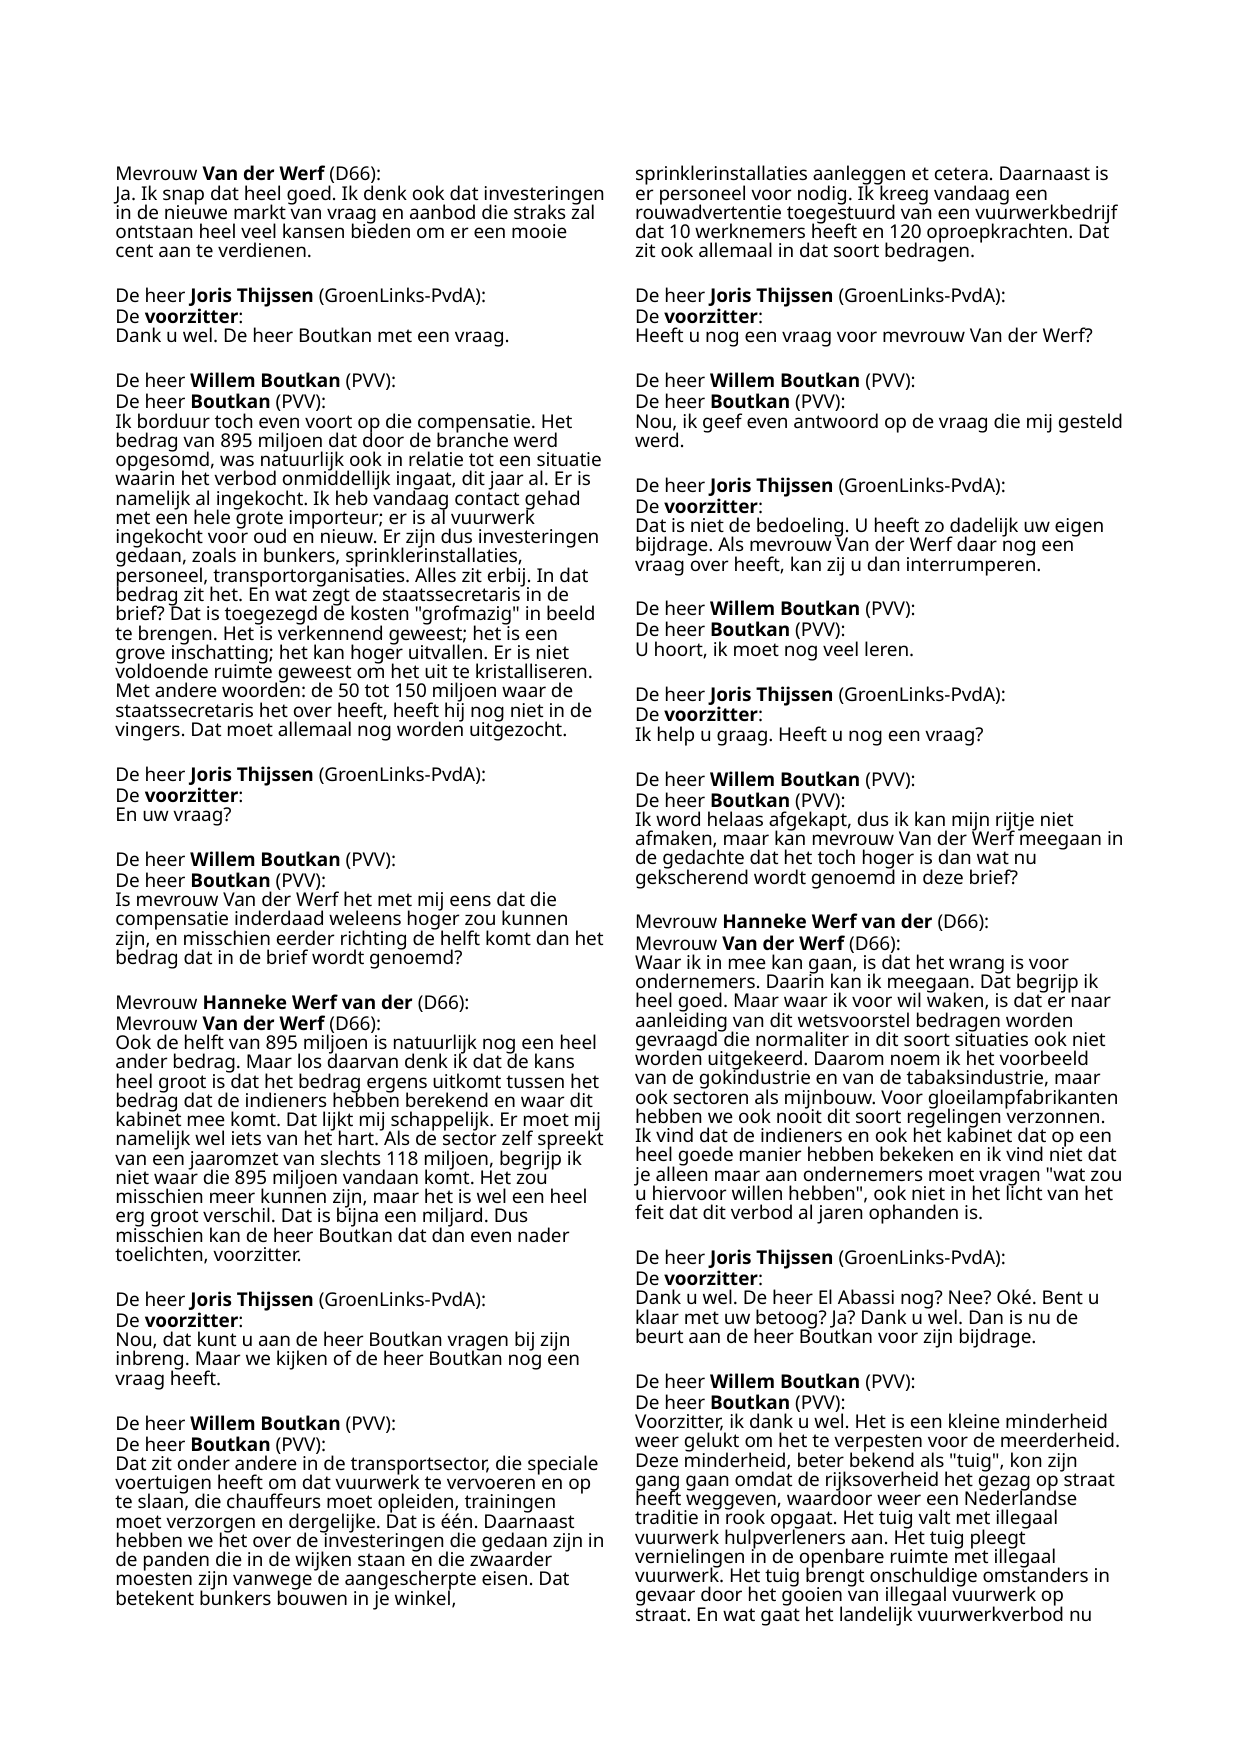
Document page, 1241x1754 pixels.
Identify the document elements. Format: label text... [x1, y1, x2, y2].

text De heer Willem Boutkan (PVV): [115, 1410, 605, 1436]
text Is mevrouw Van der Werf het met mij eens dat die compensatie inderdaad weleens hoger zou kunnen zijn, en misschien eerder richting de helft komt dan het bedrag dat in de brief wordt genoemd? [115, 891, 605, 968]
text Ik borduur toch even voort op die compensatie. Het bedrag van 895 miljoen dat door de branche werd opgesomd, was natuurlijk ook in relatie tot een situatie waarin het verbod onmiddellijk ingaat, dit jaar al. Er is namelijk al ingekocht. Ik heb vandaag contact gehad met een hele grote importeur; er is al vuurwerk ingekocht voor oud en nieuw. Er zijn dus investeringen gedaan, zoals in bunkers, sprinklerinstallaties, personeel, transportorganisaties. Alles zit erbij. In dat bedrag zit het. En wat zegt de staatssecretaris in de brief? Dat is toegezegd de kosten "grofmazig" in beeld te brengen. Het is verkennend geweest; het is een grove inschatting; het kan hoger uitvallen. Er is niet voldoende ruimte geweest om het uit te kristalliseren. Met andere woorden: de 50 tot 150 miljoen waar de staatssecretaris het over heeft, heeft hij nog niet in de vingers. Dat moet allemaal nog worden uitgezocht. [115, 413, 605, 740]
text Heeft u nog een vraag voor mevrouw Van der Werf? [635, 327, 1125, 347]
text Nou, ik geef even antwoord op de vraag die mij gesteld werd. [635, 413, 1125, 451]
text De heer Willem Boutkan (PVV): [635, 368, 1125, 393]
text De heer Boutkan (PVV): [635, 621, 1125, 641]
text Dat zit onder andere in de transportsector, die speciale voertuigen heeft om dat vuurwerk te vervoeren en op te slaan, die chauffeurs moet opleiden, trainingen moet verzorgen en dergelijke. Dat is één. Daarnaast hebben we het over de investeringen die gedaan zijn in de panden die in de wijken staan en die zwaarder moesten zijn vanwege de aangescherpte eisen. Dat betekent bunkers bouwen in je winkel, [115, 1455, 605, 1609]
text De heer Willem Boutkan (PVV): [115, 846, 605, 872]
text Voorzitter, ik dank u wel. Het is een kleine minderheid weer gelukt om het te verpesten voor de meerderheid. Deze minderheid, beter bekend als "tuig", kon zijn gang gaan omdat de rijksoverheid het gezag op straat heeft weggeven, waardoor weer een Nederlandse traditie in rook opgaat. Het tuig valt met illegaal vuurwerk hulpverleners aan. Het tuig pleegt vernielingen in de openbare ruimte met illegaal vuurwerk. Het tuig brengt onschuldige omstanders in gevaar door het gooien van illegaal vuurwerk op straat. En wat gaat het landelijk vuurwerkverbod nu [635, 1413, 1125, 1625]
text Dat is niet de bedoeling. U heeft zo dadelijk uw eigen bijdrage. Als mevrouw Van der Werf daar nog een vraag over heeft, kan zij u dan interrumperen. [635, 517, 1125, 575]
text De heer Boutkan (PVV): [115, 872, 605, 891]
text De heer Willem Boutkan (PVV): [635, 1368, 1125, 1394]
text De heer Joris Thijssen (GroenLinks-PvdA): [635, 282, 1125, 308]
text Ja. Ik snap dat heel goed. Ik denk ook dat investeringen in de nieuwe markt van vraag en aanbod die straks zal ontstaan heel veel kansen bieden om er een mooie cent aan te verdienen. [115, 184, 605, 262]
text Dank u wel. De heer Boutkan met een vraag. [115, 327, 605, 347]
text Mevrouw Van der Werf (D66): [115, 165, 605, 184]
text De heer Willem Boutkan (PVV): [115, 368, 605, 393]
text De heer Joris Thijssen (GroenLinks-PvdA): [635, 681, 1125, 706]
text De heer Willem Boutkan (PVV): [635, 596, 1125, 621]
text De heer Boutkan (PVV): [635, 393, 1125, 413]
text De heer Boutkan (PVV): [115, 1436, 605, 1455]
text De heer Joris Thijssen (GroenLinks-PvdA): [635, 1244, 1125, 1270]
text De heer Joris Thijssen (GroenLinks-PvdA): [115, 1286, 605, 1312]
text Nou, dat kunt u aan de heer Boutkan vragen bij zijn inbreng. Maar we kijken of de heer Boutkan nog een vraag heeft. [115, 1331, 605, 1389]
text Ook de helft van 895 miljoen is natuurlijk nog een heel ander bedrag. Maar los daarvan denk ik dat de kans heel groot is dat het bedrag ergens uitkomt tussen het bedrag dat de indieners hebben berekend en waar dit kabinet mee komt. Dat lijkt mij schappelijk. Er moet mij namelijk wel iets van het hart. Als de sector zelf spreekt van een jaaromzet van slechts 118 miljoen, begrijp ik niet waar die 895 miljoen vandaan komt. Het zou misschien meer kunnen zijn, maar het is wel een heel erg groot verschil. Dat is bijna een miljard. Dus misschien kan de heer Boutkan dat dan even nader toelichten, voorzitter. [115, 1034, 605, 1265]
text Mevrouw Van der Werf (D66): [635, 934, 1125, 954]
text Mevrouw Van der Werf (D66): [115, 1015, 605, 1034]
text De voorzitter: [635, 308, 1125, 327]
text De voorzitter: [635, 498, 1125, 517]
text De heer Boutkan (PVV): [635, 1394, 1125, 1413]
text De heer Willem Boutkan (PVV): [635, 766, 1125, 792]
text Mevrouw Hanneke Werf van der (D66): [635, 909, 1125, 934]
text De heer Joris Thijssen (GroenLinks-PvdA): [115, 761, 605, 787]
text De voorzitter: [115, 308, 605, 327]
text De voorzitter: [635, 1270, 1125, 1289]
text Ik word helaas afgekapt, dus ik kan mijn rijtje niet afmaken, maar kan mevrouw Van der Werf meegaan in de gedachte dat het toch hoger is dan wat nu gekscherend wordt genoemd in deze brief? [635, 811, 1125, 888]
text Ik help u graag. Heeft u nog een vraag? [635, 726, 1125, 745]
text De heer Joris Thijssen (GroenLinks-PvdA): [115, 282, 605, 308]
text De voorzitter: [115, 1312, 605, 1331]
text De voorzitter: [635, 706, 1125, 726]
text De voorzitter: [115, 787, 605, 806]
text Mevrouw Hanneke Werf van der (D66): [115, 989, 605, 1015]
text Dank u wel. De heer El Abassi nog? Nee? Oké. Bent u klaar met uw betoog? Ja? Dank u wel. Dan is nu de beurt aan de heer Boutkan voor zijn bijdrage. [635, 1289, 1125, 1347]
text De heer Boutkan (PVV): [115, 393, 605, 413]
text De heer Joris Thijssen (GroenLinks-PvdA): [635, 472, 1125, 498]
text Waar ik in mee kan gaan, is dat het wrang is voor ondernemers. Daarin kan ik meegaan. Dat begrijp ik heel goed. Maar waar ik voor wil waken, is dat er naar aanleiding van dit wetsvoorstel bedragen worden gevraagd die normaliter in dit soort situaties ook niet worden uitgekeerd. Daarom noem ik het voorbeeld van de gokindustrie en van de tabaksindustrie, maar ook sectoren als mijnbouw. Voor gloeilampfabrikanten hebben we ook nooit dit soort regelingen verzonnen. Ik vind dat de indieners en ook het kabinet dat op een heel goede manier hebben bekeken en ik vind niet dat je alleen maar aan ondernemers moet vragen "wat zou u hiervoor willen hebben", ook niet in het licht van het feit dat dit verbod al jaren ophanden is. [635, 954, 1125, 1223]
text De heer Boutkan (PVV): [635, 792, 1125, 811]
text U hoort, ik moet nog veel leren. [635, 641, 1125, 660]
text En uw vraag? [115, 806, 605, 825]
text sprinklerinstallaties aanleggen et cetera. Daarnaast is er personeel voor nodig. Ik kreeg vandaag een rouwadvertentie toegestuurd van een vuurwerkbedrijf dat 10 werknemers heeft en 120 oproepkrachten. Dat zit ook allemaal in dat soort bedragen. [635, 165, 1125, 262]
